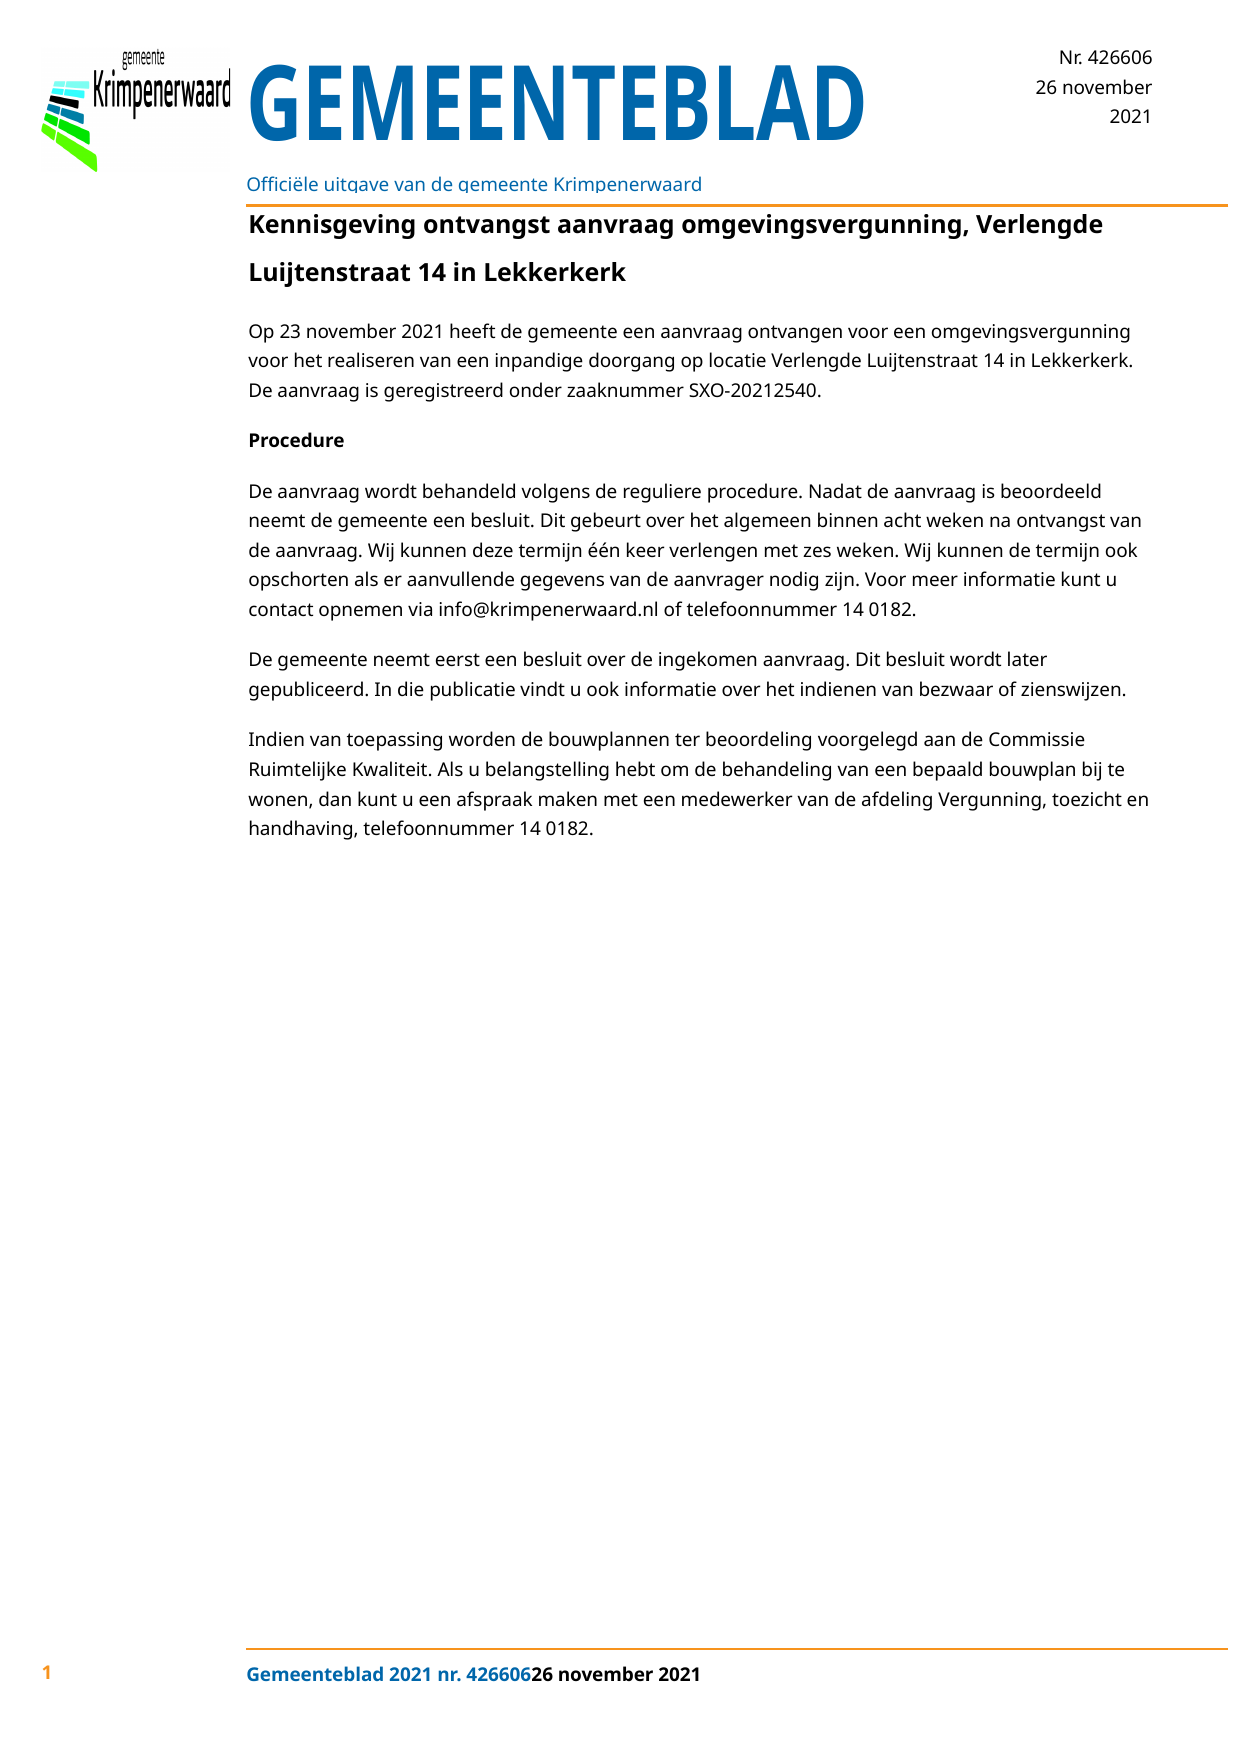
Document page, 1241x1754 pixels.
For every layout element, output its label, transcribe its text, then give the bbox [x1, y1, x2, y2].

text Kennisgeving ontvangst aanvraag omgevingsvergunning, Verlengde Luijtenstraat 14 in Lekkerkerk [248, 207, 1152, 288]
text Op 23 november 2021 heeft de gemeente een aanvraag ontvangen voor een omgevingsvergunning voor het realiseren van een inpandige doorgang op locatie Verlengde Luijtenstraat 14 in Lekkerkerk. De aanvraag is geregistreerd onder zaaknummer SXO-20212540. [248, 318, 1152, 403]
picture [41, 47, 231, 172]
text De aanvraag wordt behandeld volgens de reguliere procedure. Nadat de aanvraag is beoordeeld neemt de gemeente een besluit. Dit gebeurt over het algemeen binnen acht weken na ontvangst van de aanvraag. Wij kunnen deze termijn één keer verlengen met zes weken. Wij kunnen de termijn ook opschorten als er aanvullende gegevens van de aanvrager nodig zijn. Voor meer informatie kunt u contact opnemen via info@krimpenerwaard.nl of telefoonnummer 14 0182. [248, 478, 1152, 622]
text Procedure [248, 427, 1152, 453]
text Indien van toepassing worden de bouwplannen ter beoordeling voorgelegd aan de Commissie Ruimtelijke Kwaliteit. Als u belangstelling hebt om de behandeling van een bepaald bouwplan bij te wonen, dan kunt u een afspraak maken met een medewerker van de afdeling Vergunning, toezicht en handhaving, telefoonnummer 14 0182. [248, 727, 1152, 841]
text De gemeente neemt eerst een besluit over de ingekomen aanvraag. Dit besluit wordt later gepubliceerd. In die publicatie vindt u ook informatie over het indienen van bezwaar of zienswijzen. [248, 647, 1152, 702]
